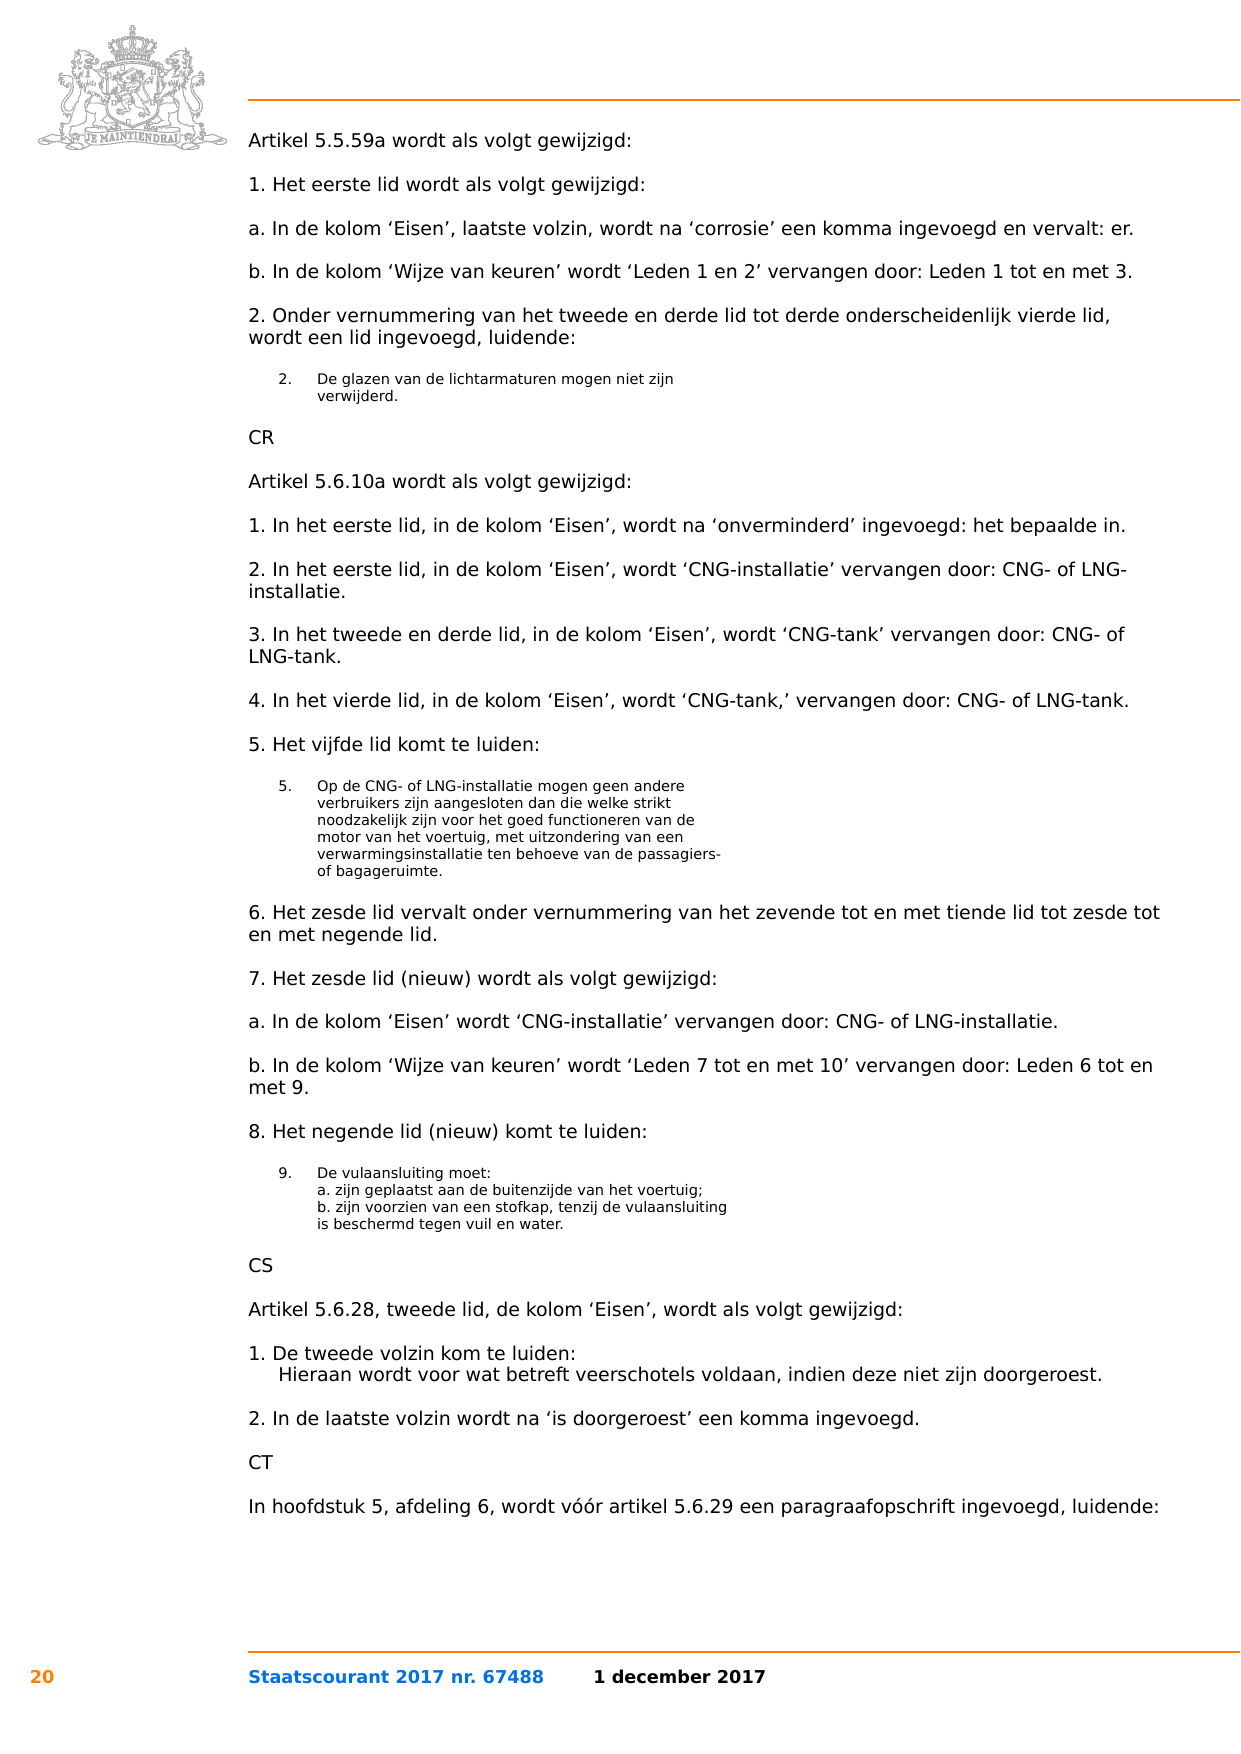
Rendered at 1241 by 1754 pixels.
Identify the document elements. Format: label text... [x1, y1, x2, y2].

text 1. Het eerste lid wordt als volgt gewijzigd: [248, 174, 1163, 196]
text b. In de kolom ‘Wijze van keuren’ wordt ‘Leden 7 tot en met 10’ vervangen door: Leden 6 tot en met 9. [248, 1055, 1163, 1099]
text CR [248, 427, 1163, 449]
text a. In de kolom ‘Eisen’, laatste volzin, wordt na ‘corrosie’ een komma ingevoegd en vervalt: er. [248, 218, 1163, 239]
text 2. In de laatste volzin wordt na ‘is doorgeroest’ een komma ingevoegd. [248, 1408, 1163, 1430]
text 1. In het eerste lid, in de kolom ‘Eisen’, wordt na ‘onverminderd’ ingevoegd: het bepaalde in. [248, 515, 1163, 537]
text Hieraan wordt voor wat betreft veerschotels voldaan, indien deze niet zijn doorgeroest. [278, 1364, 1163, 1386]
text 7. Het zesde lid (nieuw) wordt als volgt gewijzigd: [248, 967, 1163, 989]
text 1. De tweede volzin kom te luiden: [248, 1342, 1163, 1364]
text 6. Het zesde lid vervalt onder vernummering van het zevende tot en met tiende lid tot zesde tot en met negende lid. [248, 902, 1163, 946]
table_header 9. [278, 1165, 311, 1233]
table_header Op de CNG- of LNG-installatie mogen geen andere verbruikers zijn aangesloten dan die welke strikt noodzakelijk zijn voor het goed functioneren van de motor van het voertuig, met uitzondering van een verwarmingsinstallatie ten behoeve van de passagiers- of bagageruimte. [311, 778, 737, 880]
text 8. Het negende lid (nieuw) komt te luiden: [248, 1121, 1163, 1143]
text 5. Het vijfde lid komt te luiden: [248, 734, 1163, 756]
table_header De vulaansluiting moet: a. zijn geplaatst aan de buitenzijde van het voertuig; b. zijn voorzien van een stofkap, tenzij de vulaansluiting is beschermd tegen vuil en water. [311, 1165, 737, 1233]
text In hoofdstuk 5, afdeling 6, wordt vóór artikel 5.6.29 een paragraafopschrift ingevoegd, luidende: [248, 1496, 1163, 1518]
table_header 2. [278, 371, 311, 405]
text Artikel 5.6.28, tweede lid, de kolom ‘Eisen’, wordt als volgt gewijzigd: [248, 1298, 1163, 1321]
text CS [248, 1255, 1163, 1277]
text CT [248, 1452, 1163, 1474]
text b. In de kolom ‘Wijze van keuren’ wordt ‘Leden 1 en 2’ vervangen door: Leden 1 tot en met 3. [248, 261, 1163, 283]
text 3. In het tweede en derde lid, in de kolom ‘Eisen’, wordt ‘CNG-tank’ vervangen door: CNG- of LNG-tank. [248, 624, 1163, 668]
table_header [737, 778, 1163, 880]
text a. In de kolom ‘Eisen’ wordt ‘CNG-installatie’ vervangen door: CNG- of LNG-installatie. [248, 1011, 1163, 1033]
text 4. In het vierde lid, in de kolom ‘Eisen’, wordt ‘CNG-tank,’ vervangen door: CNG- of LNG-tank. [248, 690, 1163, 712]
table_header [737, 371, 1163, 405]
table_header De glazen van de lichtarmaturen mogen niet zijn verwijderd. [311, 371, 737, 405]
table_header [737, 1165, 1163, 1233]
text Artikel 5.5.59a wordt als volgt gewijzigd: [248, 130, 1163, 152]
table_header 5. [278, 778, 311, 880]
text Artikel 5.6.10a wordt als volgt gewijzigd: [248, 471, 1163, 493]
text 2. Onder vernummering van het tweede en derde lid tot derde onderscheidenlijk vierde lid, wordt een lid ingevoegd, luidende: [248, 305, 1163, 349]
text 2. In het eerste lid, in de kolom ‘Eisen’, wordt ‘CNG-installatie’ vervangen door: CNG- of LNG-installatie. [248, 558, 1163, 602]
picture [38, 25, 227, 150]
